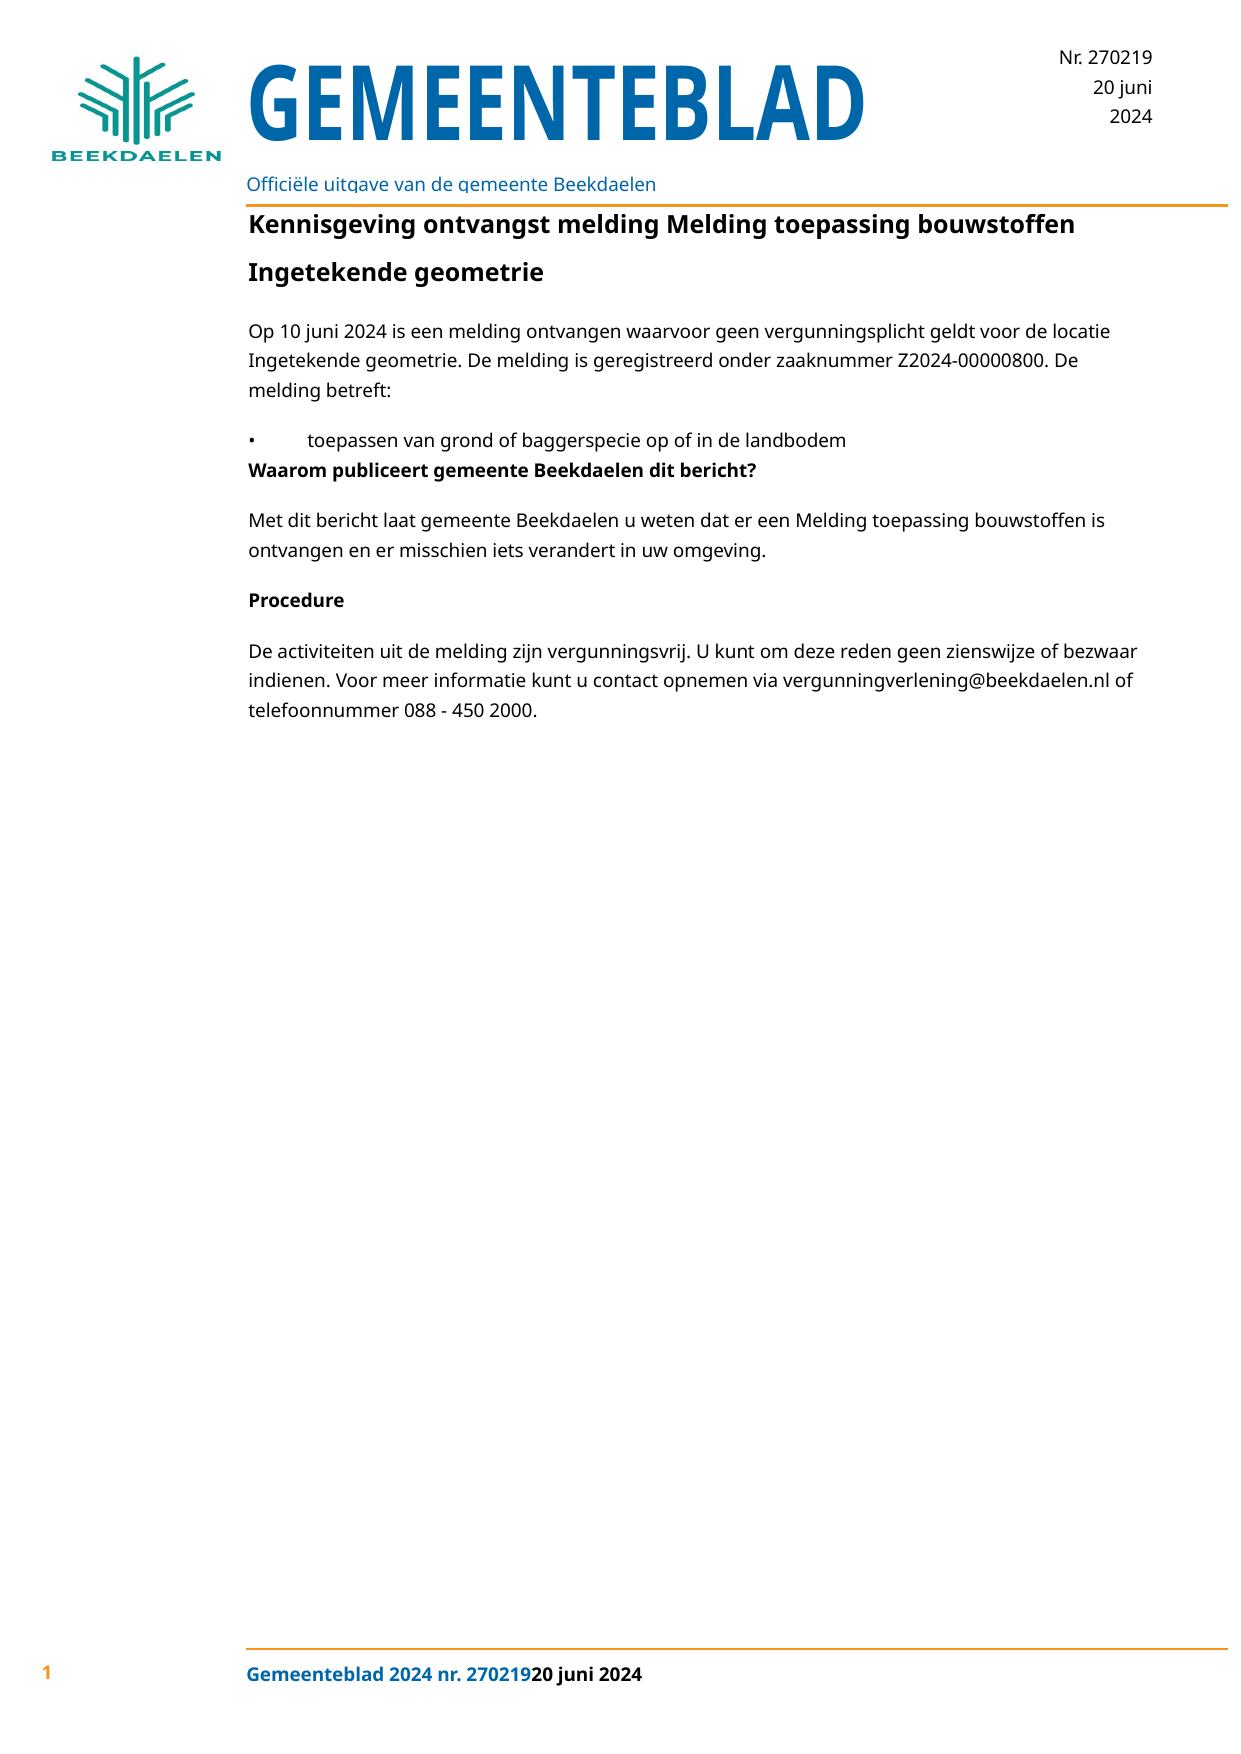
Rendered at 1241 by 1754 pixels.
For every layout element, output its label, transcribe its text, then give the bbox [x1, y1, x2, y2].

text Kennisgeving ontvangst melding Melding toepassing bouwstoffen Ingetekende geometrie [248, 207, 1152, 288]
text Op 10 juni 2024 is een melding ontvangen waarvoor geen vergunningsplicht geldt voor de locatie Ingetekende geometrie. De melding is geregistreerd onder zaaknummer Z2024-00000800. De melding betreft: [248, 318, 1152, 403]
picture [41, 47, 231, 172]
list toepassen van grond of baggerspecie op of in de landbodem [248, 427, 1152, 453]
text De activiteiten uit de melding zijn vergunningsvrij. U kunt om deze reden geen zienswijze of bezwaar indienen. Voor meer informatie kunt u contact opnemen via vergunningverlening@beekdaelen.nl of telefoonnummer 088 - 450 2000. [248, 638, 1152, 723]
text Procedure [248, 587, 1152, 613]
text Waarom publiceert gemeente Beekdaelen dit bericht? [248, 457, 1152, 483]
text Met dit bericht laat gemeente Beekdaelen u weten dat er een Melding toepassing bouwstoffen is ontvangen en er misschien iets verandert in uw omgeving. [248, 507, 1152, 563]
